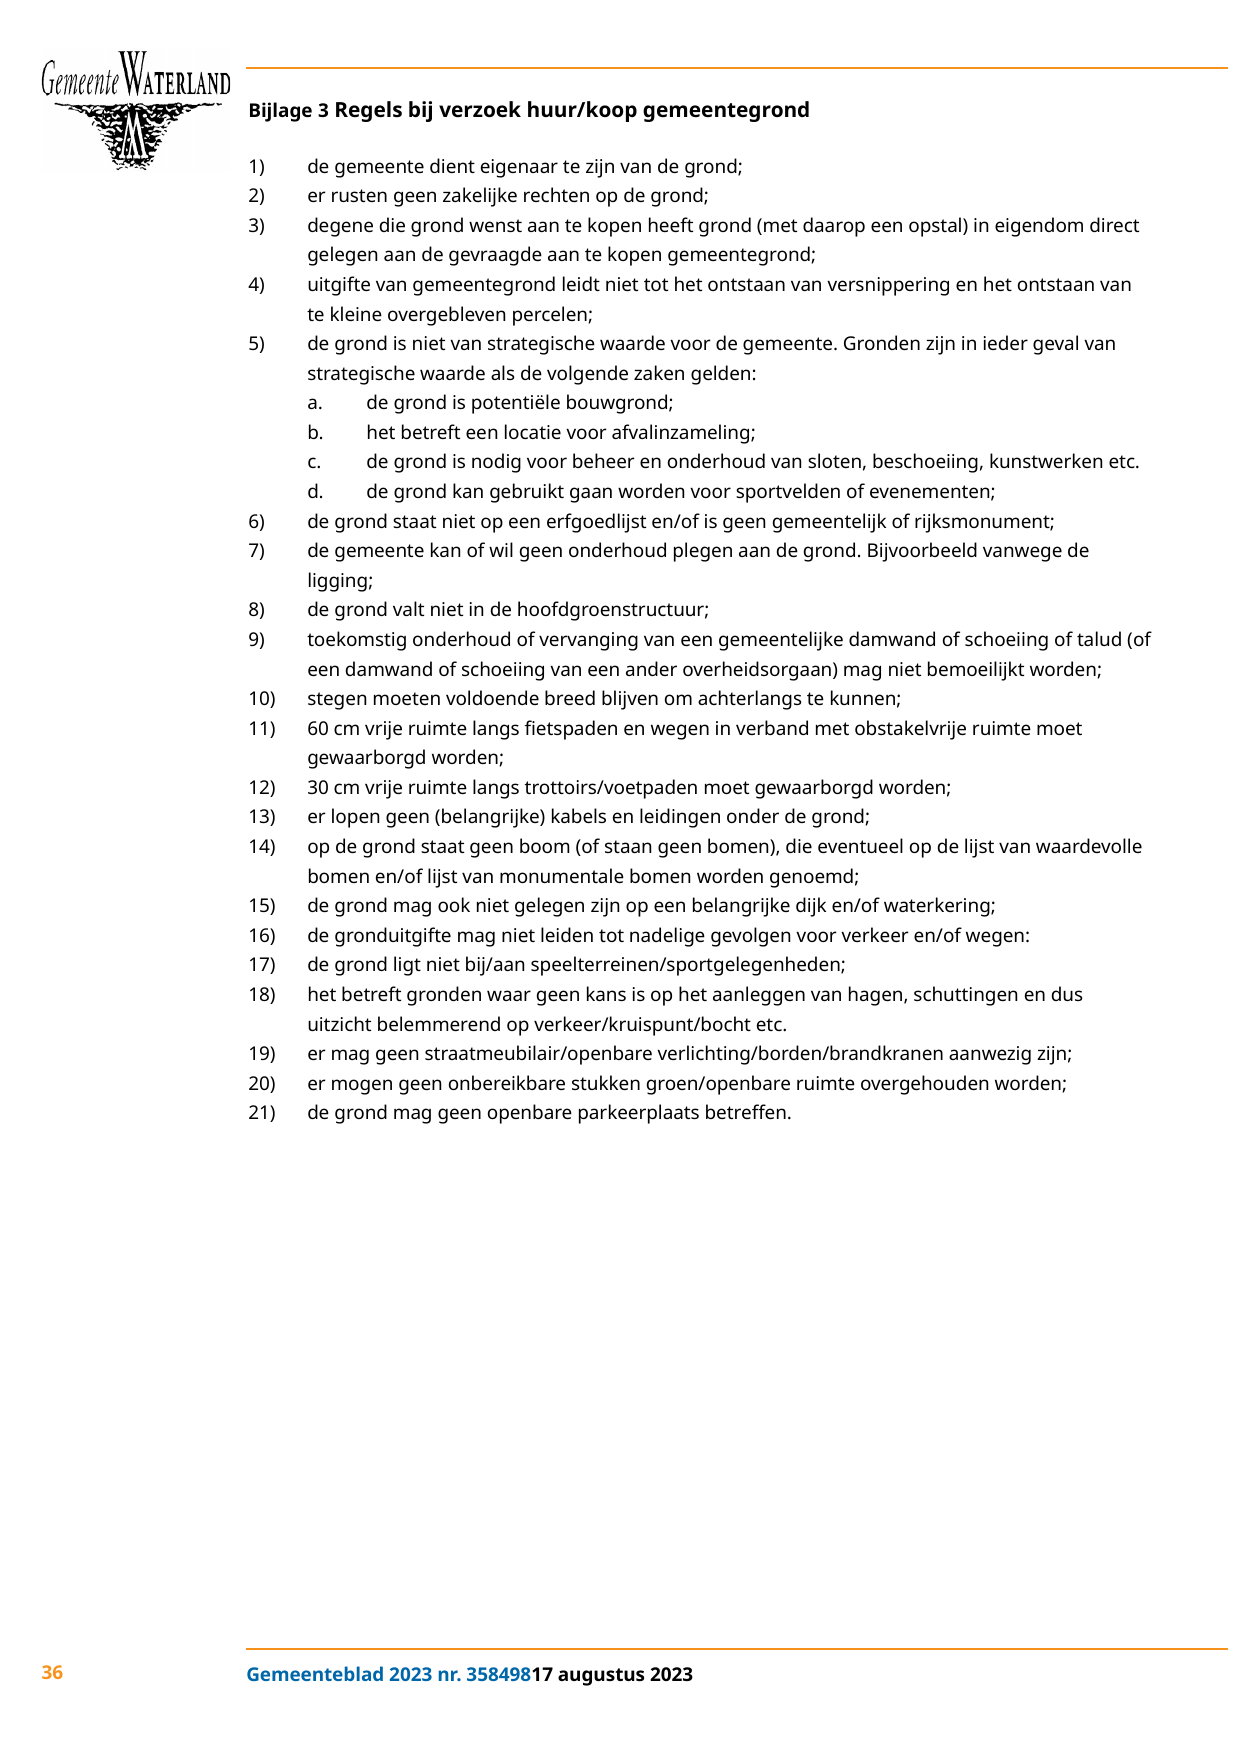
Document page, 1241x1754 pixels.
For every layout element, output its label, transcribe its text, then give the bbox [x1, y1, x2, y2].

text Bijlage 3 Regels bij verzoek huur/koop gemeentegrond [248, 95, 1152, 123]
list er mag geen straatmeubilair/openbare verlichting/borden/brandkranen aanwezig zijn; [248, 1040, 1152, 1066]
list de gemeente dient eigenaar te zijn van de grond; [248, 153, 1152, 179]
list de grond mag ook niet gelegen zijn op een belangrijke dijk en/of waterkering; [248, 892, 1152, 918]
list er mogen geen onbereikbare stukken groen/openbare ruimte overgehouden worden; [248, 1070, 1152, 1096]
list de grond kan gebruikt gaan worden voor sportvelden of evenementen; [307, 478, 1152, 504]
list de grond is nodig voor beheer en onderhoud van sloten, beschoeiing, kunstwerken etc. [307, 449, 1152, 474]
list de gronduitgifte mag niet leiden tot nadelige gevolgen voor verkeer en/of wegen: [248, 922, 1152, 948]
list er lopen geen (belangrijke) kabels en leidingen onder de grond; [248, 804, 1152, 829]
list het betreft gronden waar geen kans is op het aanleggen van hagen, schuttingen en dus uitzicht belemmerend op verkeer/kruispunt/bocht etc. [248, 981, 1152, 1037]
list stegen moeten voldoende breed blijven om achterlangs te kunnen; [248, 685, 1152, 711]
list de grond is potentiële bouwgrond; [307, 389, 1152, 415]
list 60 cm vrije ruimte langs fietspaden en wegen in verband met obstakelvrije ruimte moet gewaarborgd worden; [248, 715, 1152, 770]
list de grond ligt niet bij/aan speelterreinen/sportgelegenheden; [248, 952, 1152, 977]
list het betreft een locatie voor afvalinzameling; [307, 419, 1152, 445]
list de grond valt niet in de hoofdgroenstructuur; [248, 597, 1152, 622]
list de grond is niet van strategische waarde voor de gemeente. Gronden zijn in ieder geval van strategische waarde als de volgende zaken gelden: [248, 330, 1152, 386]
list uitgifte van gemeentegrond leidt niet tot het ontstaan van versnippering en het ontstaan van te kleine overgebleven percelen; [248, 271, 1152, 327]
list op de grond staat geen boom (of staan geen bomen), die eventueel op de lijst van waardevolle bomen en/of lijst van monumentale bomen worden genoemd; [248, 833, 1152, 889]
list er rusten geen zakelijke rechten op de grond; [248, 182, 1152, 208]
list de grond mag geen openbare parkeerplaats betreffen. [248, 1099, 1152, 1125]
list toekomstig onderhoud of vervanging van een gemeentelijke damwand of schoeiing of talud (of een damwand of schoeiing van een ander overheidsorgaan) mag niet bemoeilijkt worden; [248, 626, 1152, 682]
picture [41, 47, 231, 172]
list de gemeente kan of wil geen onderhoud plegen aan de grond. Bijvoorbeeld vanwege de ligging; [248, 537, 1152, 593]
list 30 cm vrije ruimte langs trottoirs/voetpaden moet gewaarborgd worden; [248, 774, 1152, 800]
list degene die grond wenst aan te kopen heeft grond (met daarop een opstal) in eigendom direct gelegen aan de gevraagde aan te kopen gemeentegrond; [248, 212, 1152, 267]
list de grond staat niet op een erfgoedlijst en/of is geen gemeentelijk of rijksmonument; [248, 508, 1152, 534]
